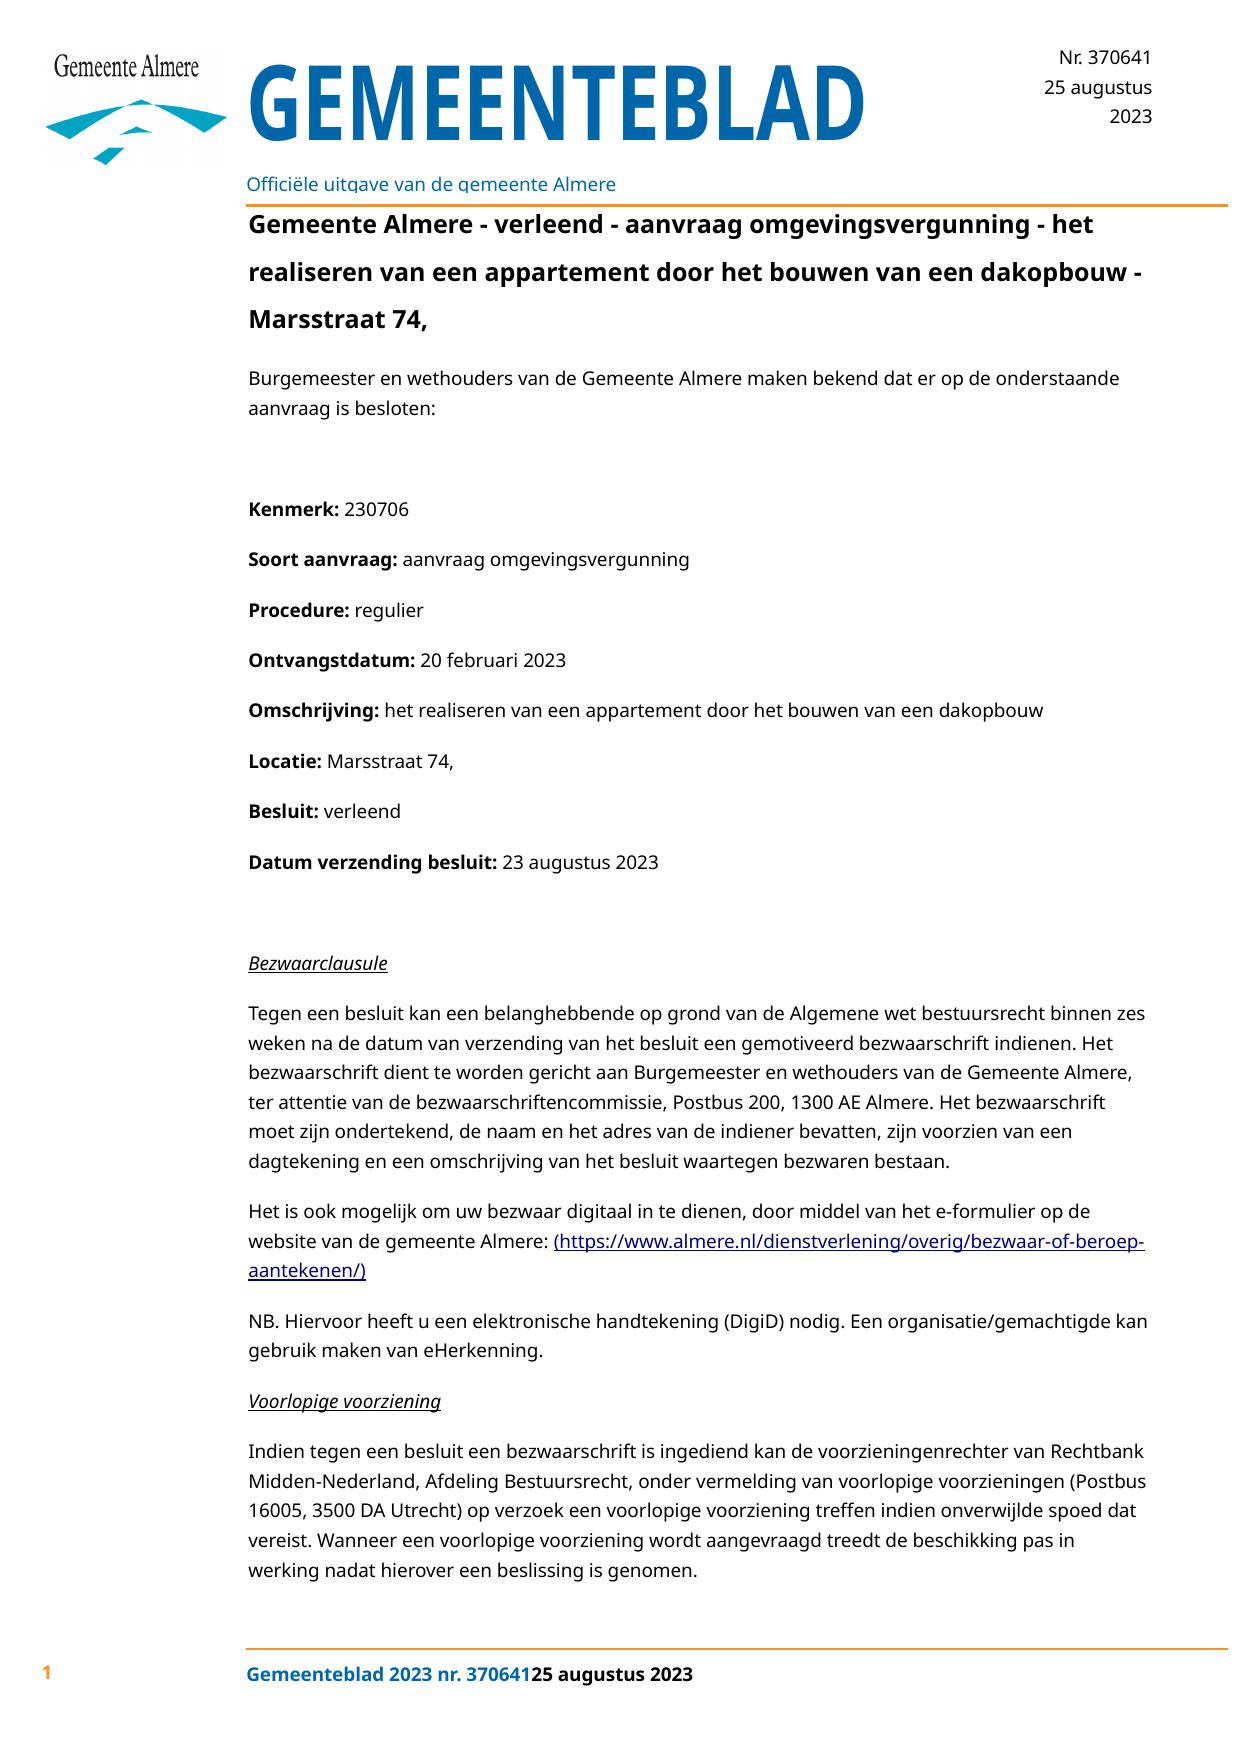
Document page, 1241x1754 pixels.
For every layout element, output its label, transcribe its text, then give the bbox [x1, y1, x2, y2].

text Burgemeester en wethouders van de Gemeente Almere maken bekend dat er op de onderstaande aanvraag is besloten: [248, 366, 1152, 421]
text Omschrijving: het realiseren van een appartement door het bouwen van een dakopbouw [248, 698, 1152, 723]
text Kenmerk: 230706 [248, 496, 1152, 522]
text Voorlopige voorziening [248, 1388, 1152, 1414]
text Bezwaarclausule [248, 950, 1152, 975]
text Soort aanvraag: aanvraag omgevingsvergunning [248, 546, 1152, 572]
text Ontvangstdatum: 20 februari 2023 [248, 647, 1152, 673]
text Tegen een besluit kan een belanghebbende op grond van de Algemene wet bestuursrecht binnen zes weken na de datum van verzending van het besluit een gemotiveerd bezwaarschrift indienen. Het bezwaarschrift dient te worden gericht aan Burgemeester en wethouders van de Gemeente Almere, ter attentie van de bezwaarschriftencommissie, Postbus 200, 1300 AE Almere. Het bezwaarschrift moet zijn ondertekend, de naam en het adres van de indiener bevatten, zijn voorzien van een dagtekening en een omschrijving van het besluit waartegen bezwaren bestaan. [248, 1000, 1152, 1174]
text Besluit: verleend [248, 798, 1152, 824]
text NB. Hiervoor heeft u een elektronische handtekening (DigiD) nodig. Een organisatie/gemachtigde kan gebruik maken van eHerkenning. [248, 1308, 1152, 1363]
text Datum verzending besluit: 23 augustus 2023 [248, 849, 1152, 874]
text Gemeente Almere - verleend - aanvraag omgevingsvergunning - het realiseren van een appartement door het bouwen van een dakopbouw - Marsstraat 74, [248, 207, 1152, 336]
text Indien tegen een besluit een bezwaarschrift is ingediend kan de voorzieningenrechter van Rechtbank Midden-Nederland, Afdeling Bestuursrecht, onder vermelding van voorlopige voorzieningen (Postbus 16005, 3500 DA Utrecht) op verzoek een voorlopige voorziening treffen indien onverwijlde spoed dat vereist. Wanneer een voorlopige voorziening wordt aangevraagd treedt de beschikking pas in werking nadat hierover een beslissing is genomen. [248, 1438, 1152, 1582]
text Locatie: Marsstraat 74, [248, 748, 1152, 774]
picture [41, 47, 231, 172]
text Het is ook mogelijk om uw bezwaar digitaal in te dienen, door middel van het e-formulier op de website van de gemeente Almere: (https://www.almere.nl/dienstverlening/overig/bezwaar-of-beroep-aantekenen/) [248, 1198, 1152, 1283]
text Procedure: regulier [248, 597, 1152, 622]
